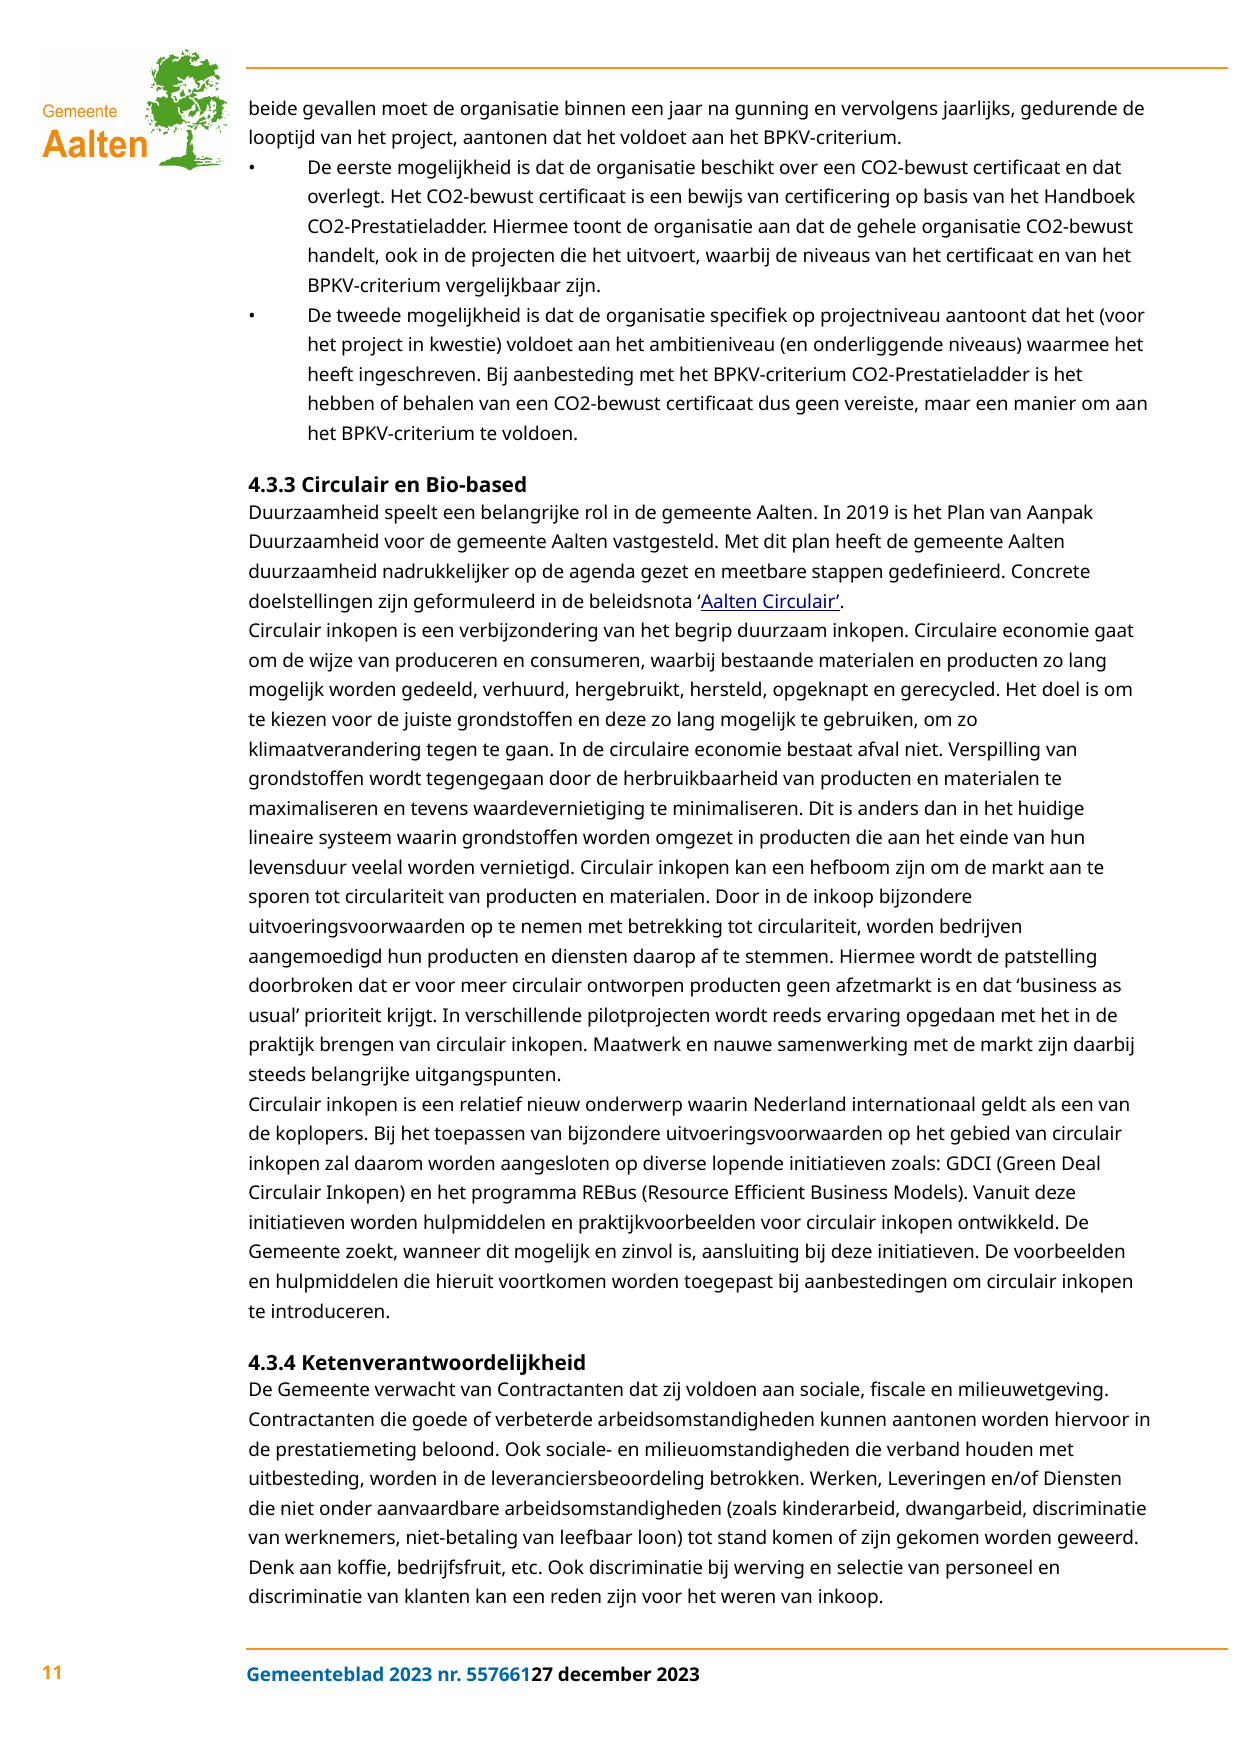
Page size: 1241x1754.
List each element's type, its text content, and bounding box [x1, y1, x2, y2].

text 4.3.4 Ketenverantwoordelijkheid [248, 1348, 1152, 1377]
text Duurzaamheid speelt een belangrijke rol in de gemeente Aalten. In 2019 is het Plan van Aanpak Duurzaamheid voor de gemeente Aalten vastgesteld. Met dit plan heeft de gemeente Aalten duurzaamheid nadrukkelijker op de agenda gezet en meetbare stappen gedefinieerd. Concrete doelstellingen zijn geformuleerd in de beleidsnota ‘Aalten Circulair’. [248, 499, 1152, 613]
list De tweede mogelijkheid is dat de organisatie specifiek op projectniveau aantoont dat het (voor het project in kwestie) voldoet aan het ambitieniveau (en onderliggende niveaus) waarmee het heeft ingeschreven. Bij aanbesteding met het BPKV-criterium CO2-Prestatieladder is het hebben of behalen van een CO2-bewust certificaat dus geen vereiste, maar een manier om aan het BPKV-criterium te voldoen. [248, 302, 1152, 446]
text Circulair inkopen is een verbijzondering van het begrip duurzaam inkopen. Circulaire economie gaat om de wijze van produceren en consumeren, waarbij bestaande materialen en producten zo lang mogelijk worden gedeeld, verhuurd, hergebruikt, hersteld, opgeknapt en gerecycled. Het doel is om te kiezen voor de juiste grondstoffen en deze zo lang mogelijk te gebruiken, om zo klimaatverandering tegen te gaan. In de circulaire economie bestaat afval niet. Verspilling van grondstoffen wordt tegengegaan door de herbruikbaarheid van producten en materialen te maximaliseren en tevens waardevernietiging te minimaliseren. Dit is anders dan in het huidige lineaire systeem waarin grondstoffen worden omgezet in producten die aan het einde van hun levensduur veelal worden vernietigd. Circulair inkopen kan een hefboom zijn om de markt aan te sporen tot circulariteit van producten en materialen. Door in de inkoop bijzondere uitvoeringsvoorwaarden op te nemen met betrekking tot circulariteit, worden bedrijven aangemoedigd hun producten en diensten daarop af te stemmen. Hiermee wordt de patstelling doorbroken dat er voor meer circulair ontworpen producten geen afzetmarkt is en dat ‘business as usual’ prioriteit krijgt. In verschillende pilotprojecten wordt reeds ervaring opgedaan met het in de praktijk brengen van circulair inkopen. Maatwerk en nauwe samenwerking met de markt zijn daarbij steeds belangrijke uitgangspunten. [248, 617, 1152, 1087]
text De Gemeente verwacht van Contractanten dat zij voldoen aan sociale, fiscale en milieuwetgeving. Contractanten die goede of verbeterde arbeidsomstandigheden kunnen aantonen worden hiervoor in de prestatiemeting beloond. Ook sociale- en milieuomstandigheden die verband houden met uitbesteding, worden in de leveranciersbeoordeling betrokken. Werken, Leveringen en/of Diensten die niet onder aanvaardbare arbeidsomstandigheden (zoals kinderarbeid, dwangarbeid, discriminatie van werknemers, niet-betaling van leefbaar loon) tot stand komen of zijn gekomen worden geweerd. [248, 1377, 1152, 1550]
text Denk aan koffie, bedrijfsfruit, etc. Ook discriminatie bij werving en selectie van personeel en discriminatie van klanten kan een reden zijn voor het weren van inkoop. [248, 1554, 1152, 1609]
list De eerste mogelijkheid is dat de organisatie beschikt over een CO2-bewust certificaat en dat overlegt. Het CO2-bewust certificaat is een bewijs van certificering op basis van het Handboek CO2-Prestatieladder. Hiermee toont de organisatie aan dat de gehele organisatie CO2-bewust handelt, ook in de projecten die het uitvoert, waarbij de niveaus van het certificaat en van het BPKV-criterium vergelijkbaar zijn. [248, 154, 1152, 298]
text 4.3.3 Circulair en Bio-based [248, 471, 1152, 499]
text Circulair inkopen is een relatief nieuw onderwerp waarin Nederland internationaal geldt als een van de koplopers. Bij het toepassen van bijzondere uitvoeringsvoorwaarden op het gebied van circulair inkopen zal daarom worden aangesloten op diverse lopende initiatieven zoals: GDCI (Green Deal Circulair Inkopen) en het programma REBus (Resource Efficient Business Models). Vanuit deze initiatieven worden hulpmiddelen en praktijkvoorbeelden voor circulair inkopen ontwikkeld. De Gemeente zoekt, wanneer dit mogelijk en zinvol is, aansluiting bij deze initiatieven. De voorbeelden en hulpmiddelen die hieruit voortkomen worden toegepast bij aanbestedingen om circulair inkopen te introduceren. [248, 1091, 1152, 1323]
text beide gevallen moet de organisatie binnen een jaar na gunning en vervolgens jaarlijks, gedurende de looptijd van het project, aantonen dat het voldoet aan het BPKV-criterium. [248, 95, 1152, 150]
picture [41, 47, 231, 172]
